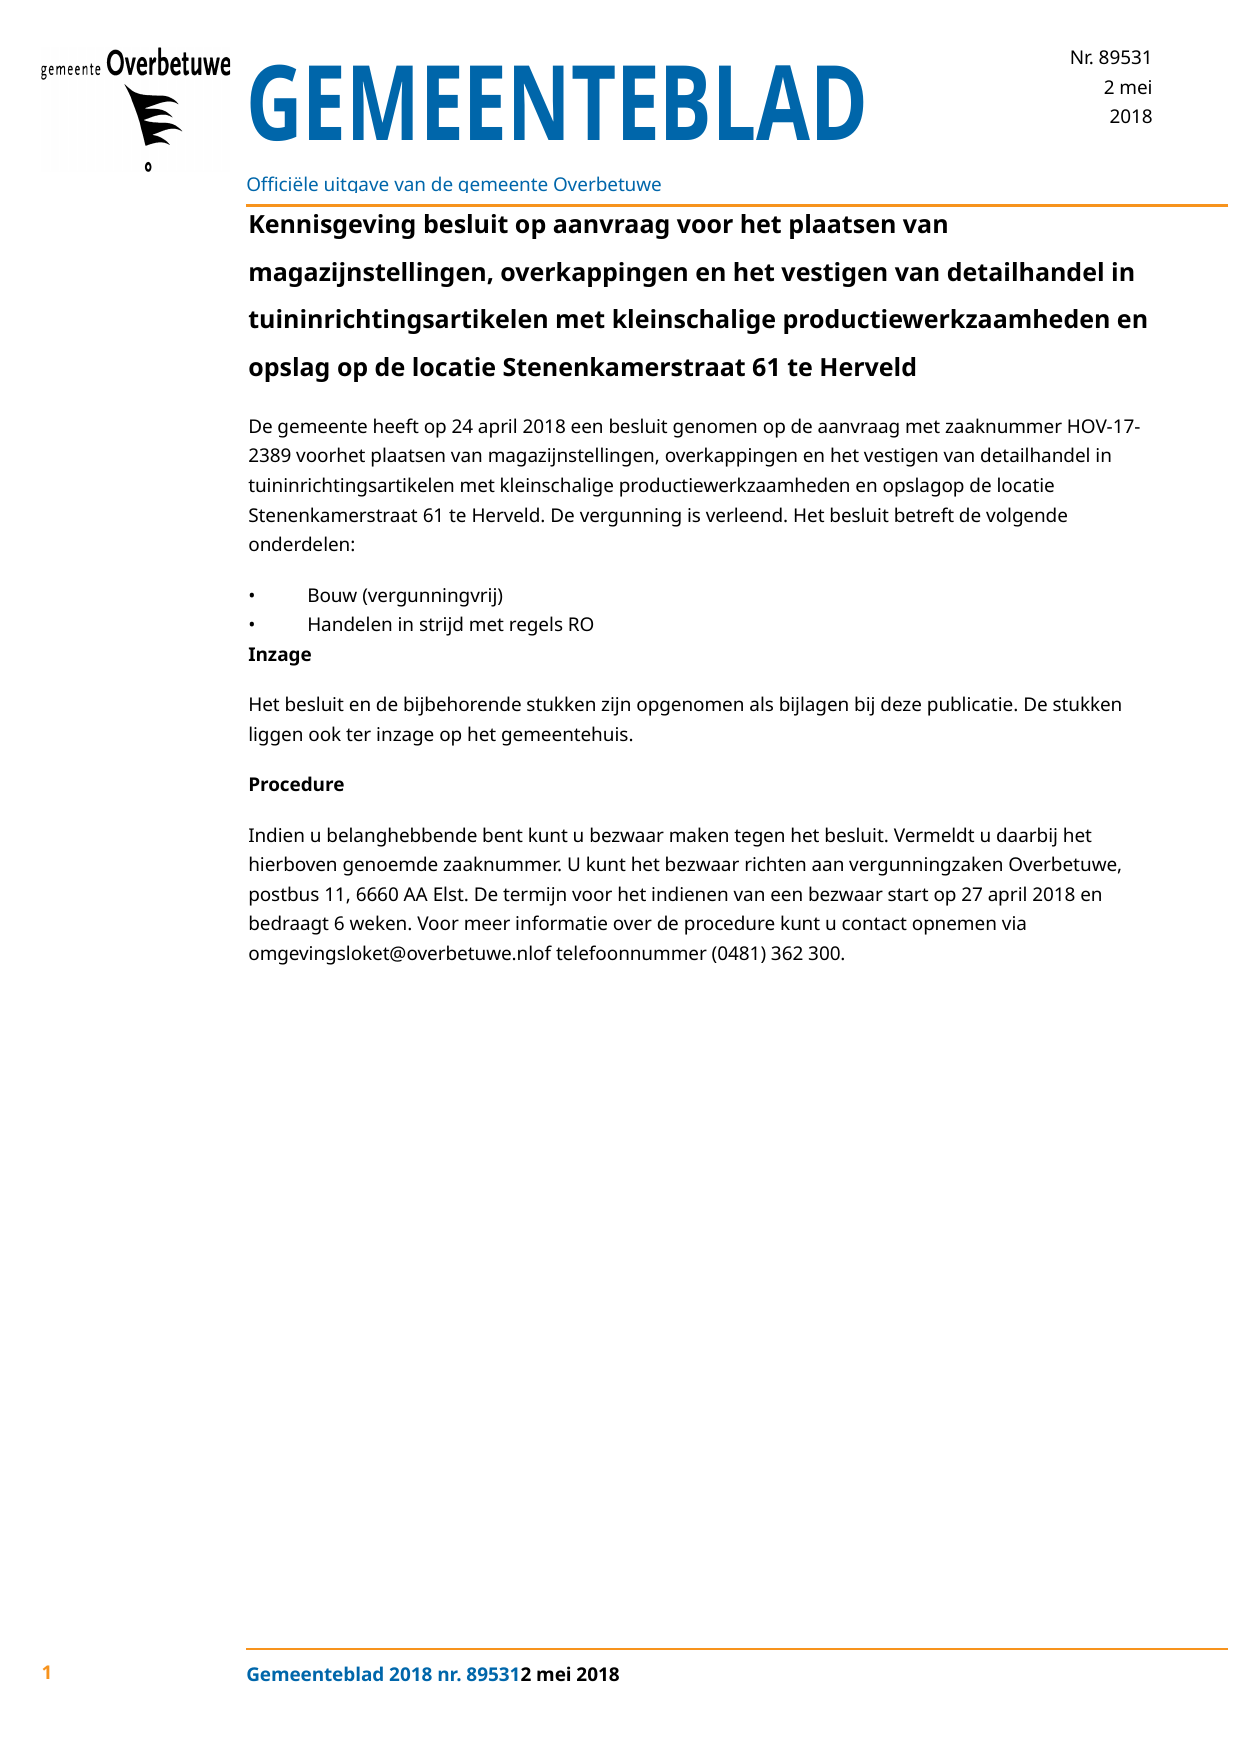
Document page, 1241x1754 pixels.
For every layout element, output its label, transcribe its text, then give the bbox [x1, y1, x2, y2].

text De gemeente heeft op 24 april 2018 een besluit genomen op de aanvraag met zaaknummer HOV-17-2389 voorhet plaatsen van magazijnstellingen, overkappingen en het vestigen van detailhandel in tuininrichtingsartikelen met kleinschalige productiewerkzaamheden en opslagop de locatie Stenenkamerstraat 61 te Herveld. De vergunning is verleend. Het besluit betreft de volgende onderdelen: [248, 413, 1152, 557]
text Kennisgeving besluit op aanvraag voor het plaatsen van magazijnstellingen, overkappingen en het vestigen van detailhandel in tuininrichtingsartikelen met kleinschalige productiewerkzaamheden en opslag op de locatie Stenenkamerstraat 61 te Herveld [248, 207, 1152, 384]
text Indien u belanghebbende bent kunt u bezwaar maken tegen het besluit. Vermeldt u daarbij het hierboven genoemde zaaknummer. U kunt het bezwaar richten aan vergunningzaken Overbetuwe, postbus 11, 6660 AA Elst. De termijn voor het indienen van een bezwaar start op 27 april 2018 en bedraagt 6 weken. Voor meer informatie over de procedure kunt u contact opnemen via omgevingsloket@overbetuwe.nlof telefoonnummer (0481) 362 300. [248, 822, 1152, 966]
picture [41, 47, 231, 172]
text Inzage [248, 641, 1152, 667]
text Het besluit en de bijbehorende stukken zijn opgenomen als bijlagen bij deze publicatie. De stukken liggen ook ter inzage op het gemeentehuis. [248, 691, 1152, 747]
list Handelen in strijd met regels RO [248, 611, 1152, 637]
list Bouw (vergunningvrij) [248, 582, 1152, 608]
text Procedure [248, 771, 1152, 797]
